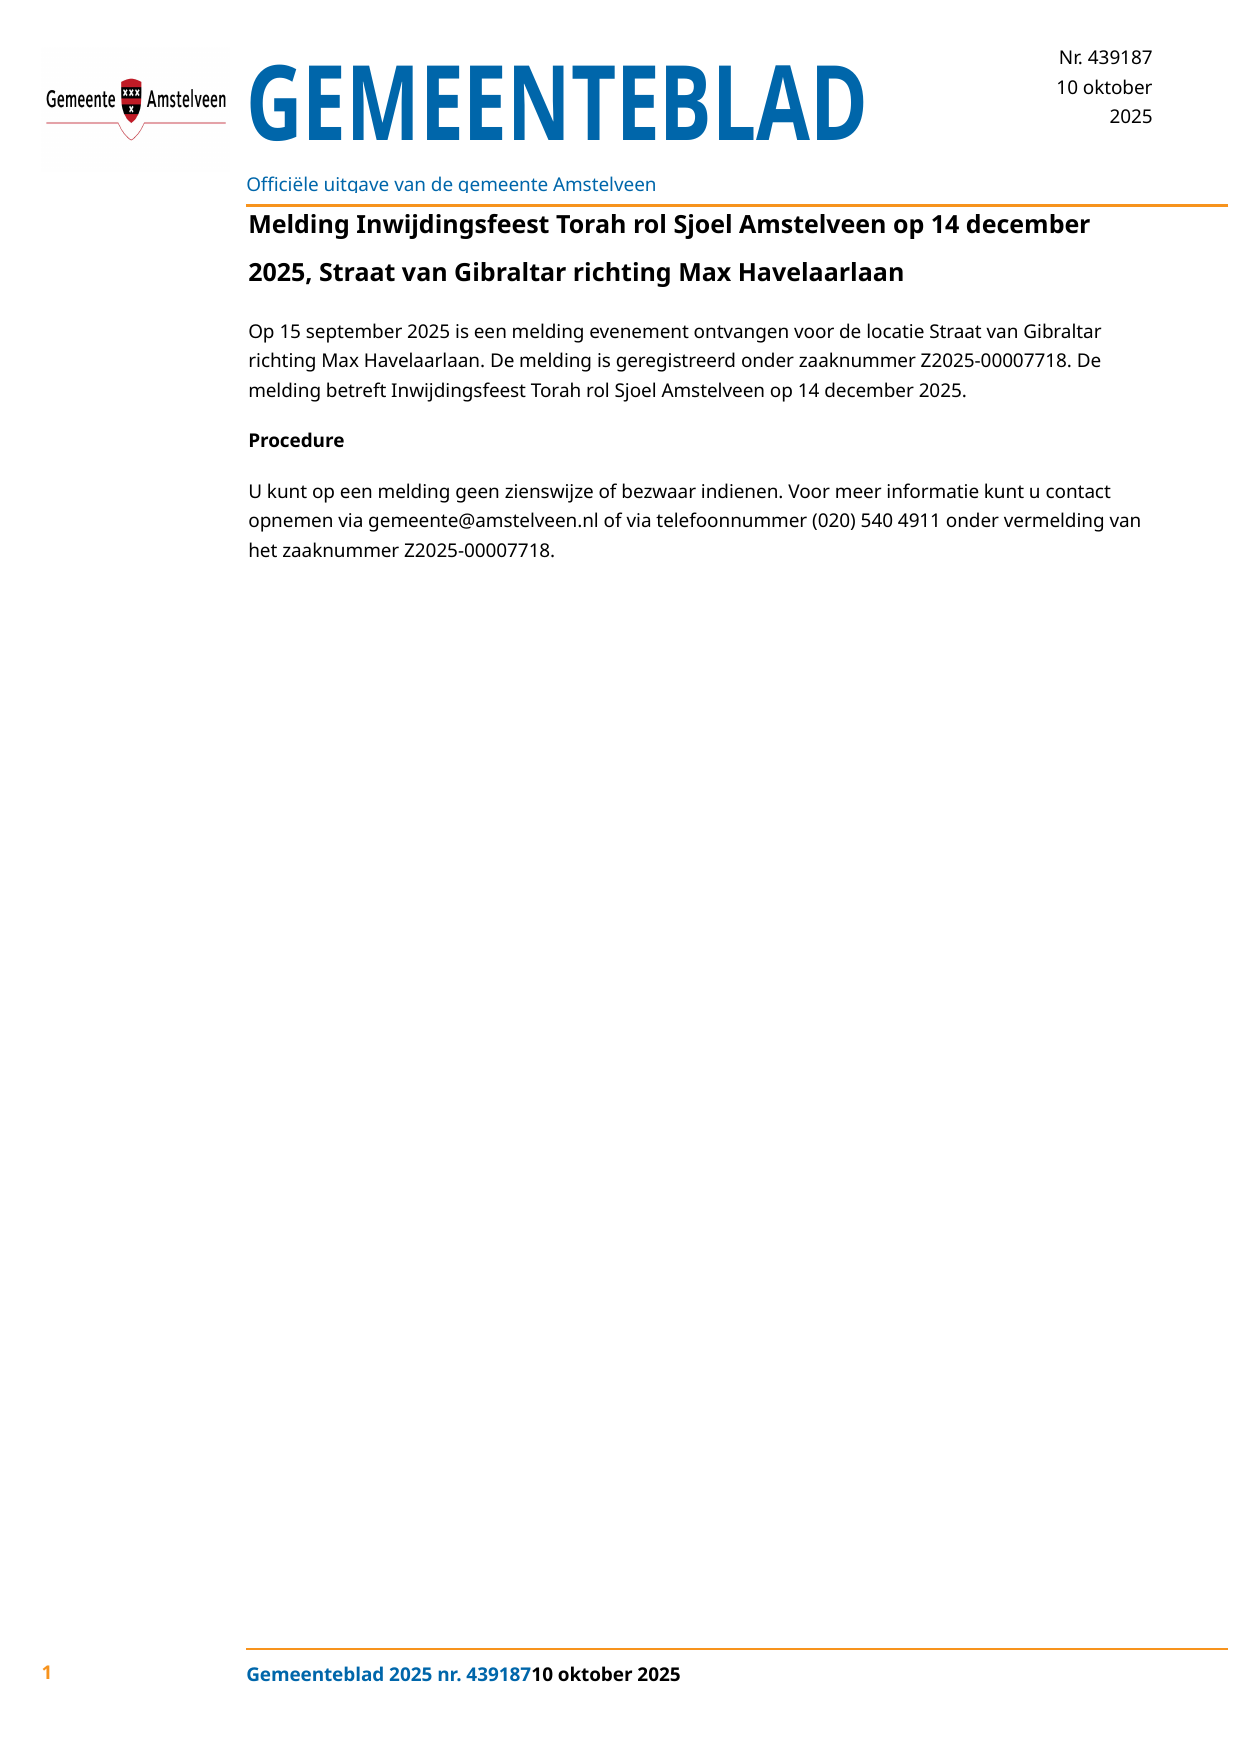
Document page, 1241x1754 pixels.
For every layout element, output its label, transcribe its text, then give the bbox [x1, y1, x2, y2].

picture [41, 47, 231, 172]
text Procedure [248, 427, 1152, 453]
text Op 15 september 2025 is een melding evenement ontvangen voor de locatie Straat van Gibraltar richting Max Havelaarlaan. De melding is geregistreerd onder zaaknummer Z2025-00007718. De melding betreft Inwijdingsfeest Torah rol Sjoel Amstelveen op 14 december 2025. [248, 318, 1152, 403]
text U kunt op een melding geen zienswijze of bezwaar indienen. Voor meer informatie kunt u contact opnemen via gemeente@amstelveen.nl of via telefoonnummer (020) 540 4911 onder vermelding van het zaaknummer Z2025-00007718. [248, 478, 1152, 563]
text Melding Inwijdingsfeest Torah rol Sjoel Amstelveen op 14 december 2025, Straat van Gibraltar richting Max Havelaarlaan [248, 207, 1152, 288]
